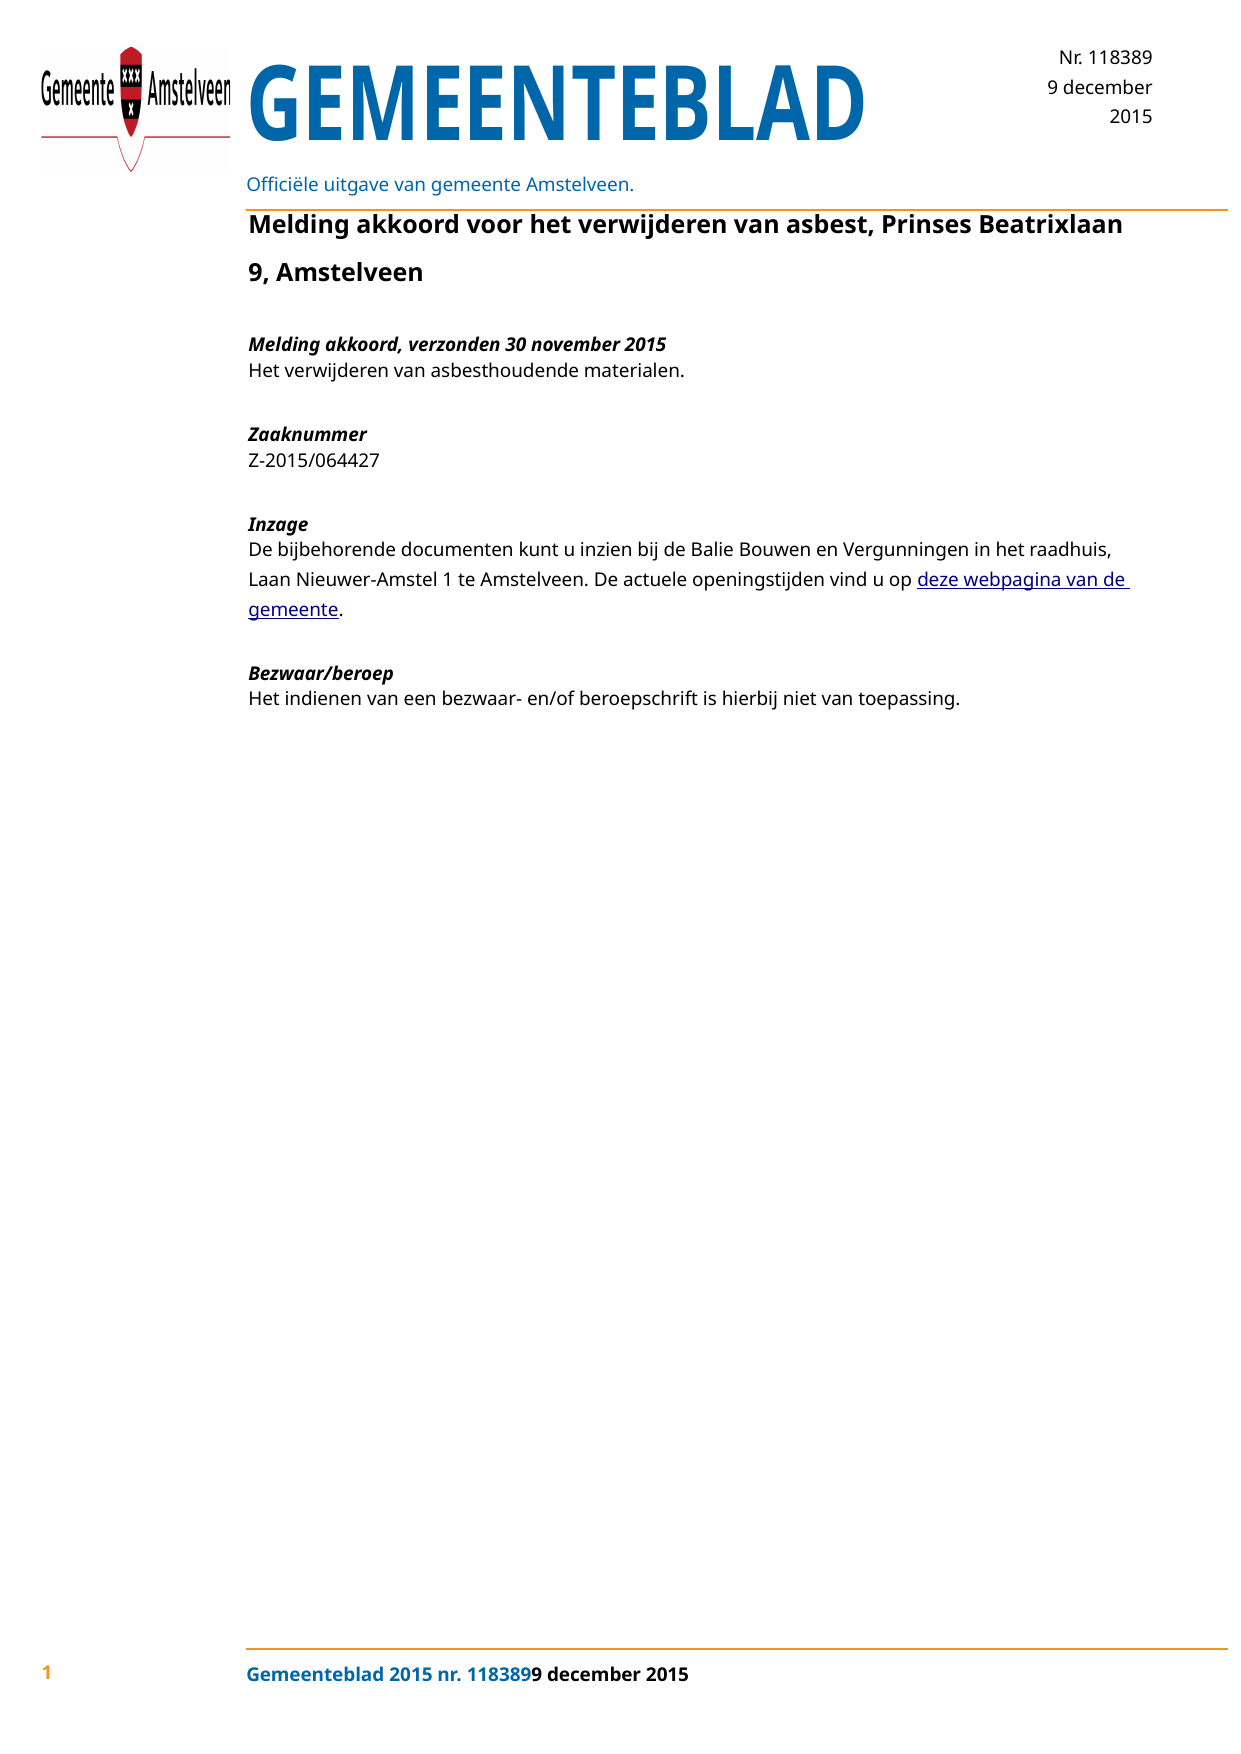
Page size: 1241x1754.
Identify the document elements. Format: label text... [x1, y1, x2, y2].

text Inzage [248, 511, 1152, 537]
text De bijbehorende documenten kunt u inzien bij de Balie Bouwen en Vergunningen in het raadhuis, Laan Nieuwer-Amstel 1 te Amstelveen. De actuele openingstijden vind u op deze webpagina van de gemeente. [248, 537, 1152, 621]
text Z-2015/064427 [248, 447, 1152, 473]
text Zaaknummer [248, 421, 1152, 447]
text Melding akkoord voor het verwijderen van asbest, Prinses Beatrixlaan 9, Amstelveen [248, 211, 1152, 288]
text Het indienen van een bezwaar- en/of beroepschrift is hierbij niet van toepassing. [248, 685, 1152, 711]
text Bezwaar/beroep [248, 660, 1152, 685]
text Het verwijderen van asbesthoudende materialen. [248, 357, 1152, 383]
picture [41, 47, 231, 172]
text Melding akkoord, verzonden 30 november 2015 [248, 331, 1152, 357]
